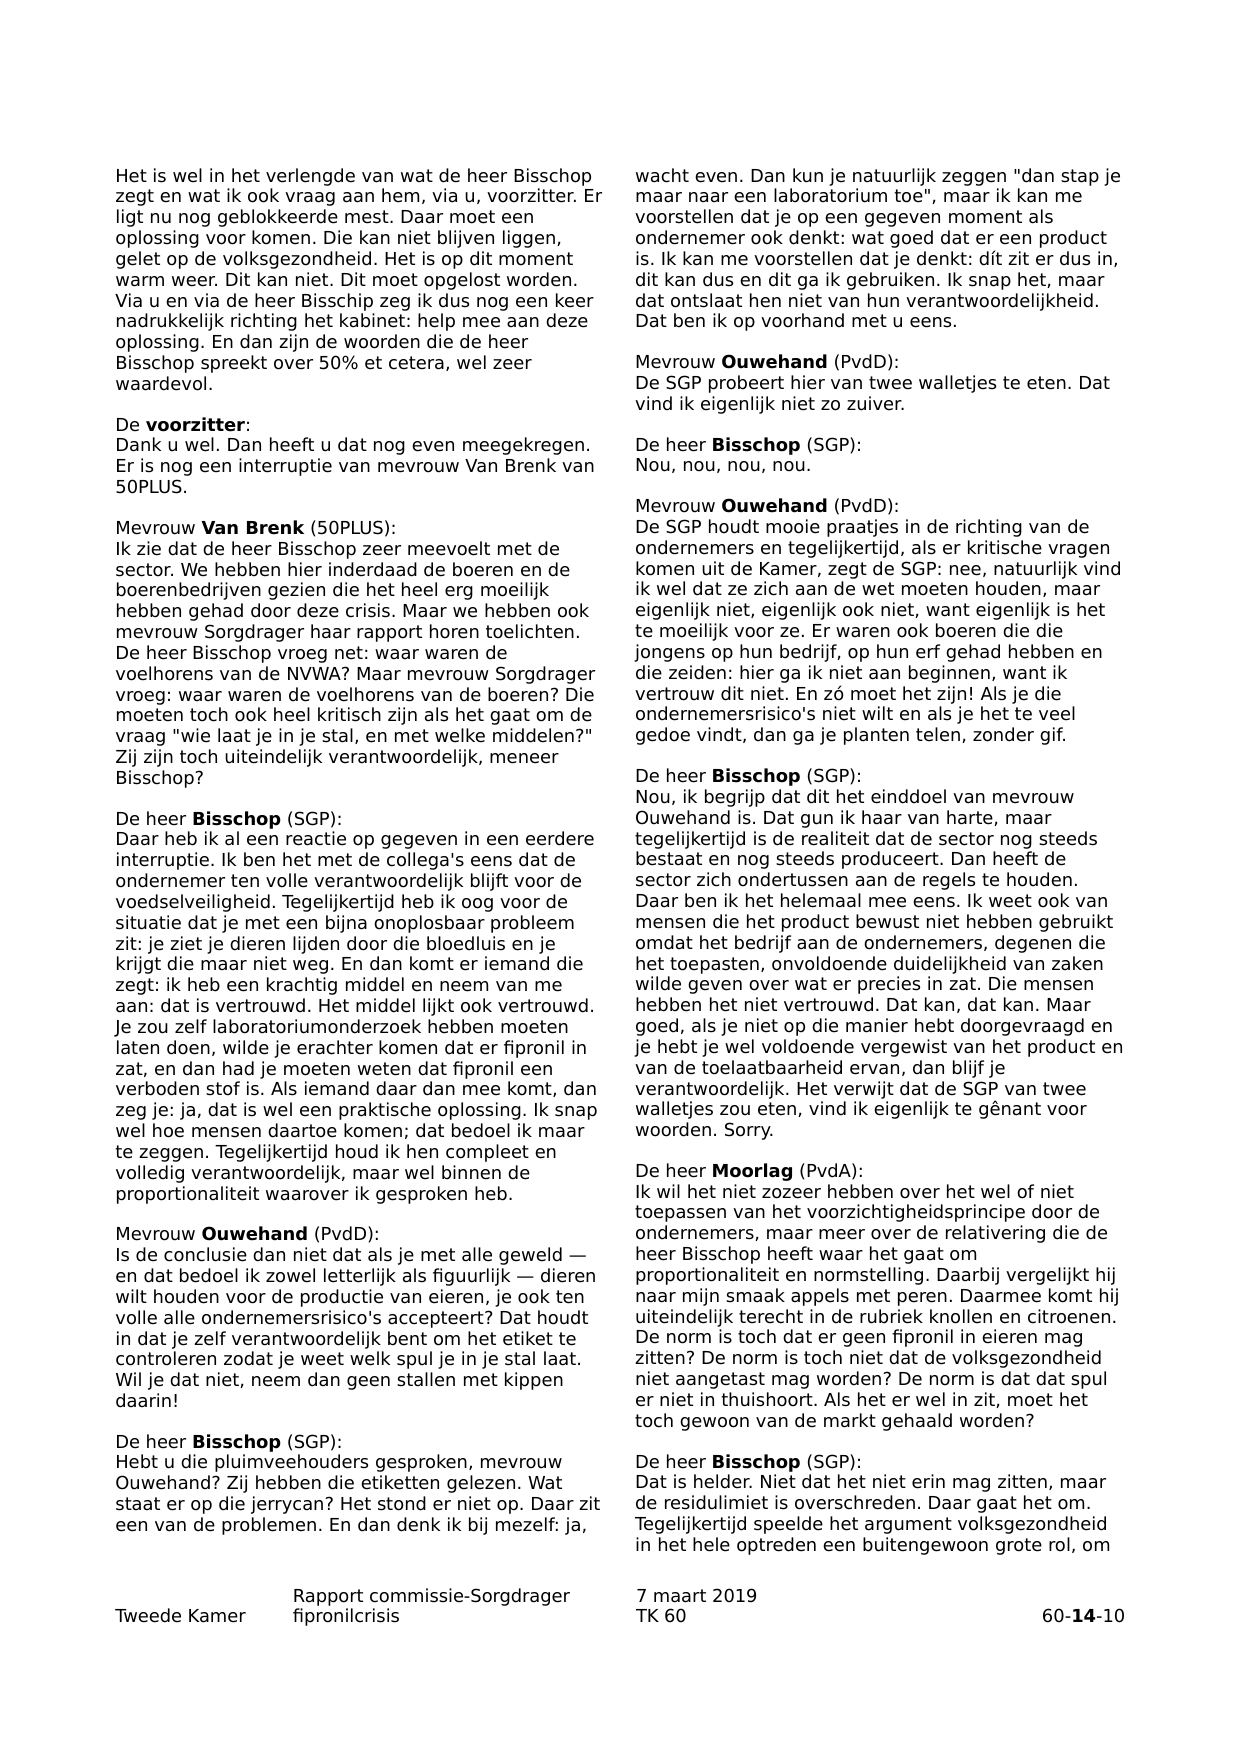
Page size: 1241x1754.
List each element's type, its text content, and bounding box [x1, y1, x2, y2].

text Dat is helder. Niet dat het niet erin mag zitten, maar de residulimiet is overschreden. Daar gaat het om. Tegelijkertijd speelde het argument volksgezondheid in het hele optreden een buitengewoon grote rol, om [635, 1472, 1125, 1556]
text Daar heb ik al een reactie op gegeven in een eerdere interruptie. Ik ben het met de collega's eens dat de ondernemer ten volle verantwoordelijk blijft voor de voedselveiligheid. Tegelijkertijd heb ik oog voor de situatie dat je met een bijna onoplosbaar probleem zit: je ziet je dieren lijden door die bloedluis en je krijgt die maar niet weg. En dan komt er iemand die zegt: ik heb een krachtig middel en neem van me aan: dat is vertrouwd. Het middel lijkt ook vertrouwd. Je zou zelf laboratoriumonderzoek hebben moeten laten doen, wilde je erachter komen dat er fipronil in zat, en dan had je moeten weten dat fipronil een verboden stof is. Als iemand daar dan mee komt, dan zeg je: ja, dat is wel een praktische oplossing. Ik snap wel hoe mensen daartoe komen; dat bedoel ik maar te zeggen. Tegelijkertijd houd ik hen compleet en volledig verantwoordelijk, maar wel binnen de proportionaliteit waarover ik gesproken heb. [115, 829, 605, 1204]
text De heer Bisschop (SGP): [635, 434, 1125, 455]
text Ik wil het niet zozeer hebben over het wel of niet toepassen van het voorzichtigheidsprincipe door de ondernemers, maar meer over de relativering die de heer Bisschop heeft waar het gaat om proportionaliteit en normstelling. Daarbij vergelijkt hij naar mijn smaak appels met peren. Daarmee komt hij uiteindelijk terecht in de rubriek knollen en citroenen. De norm is toch dat er geen fipronil in eieren mag zitten? De norm is toch niet dat de volksgezondheid niet aangetast mag worden? De norm is dat dat spul er niet in thuishoort. Als het er wel in zit, moet het toch gewoon van de markt gehaald worden? [635, 1181, 1125, 1431]
text Dank u wel. Dan heeft u dat nog even meegekregen. Er is nog een interruptie van mevrouw Van Brenk van 50PLUS. [115, 435, 605, 498]
text Nou, nou, nou, nou. [635, 455, 1125, 476]
text De heer Bisschop (SGP): [635, 766, 1125, 787]
text Mevrouw Ouwehand (PvdD): [115, 1224, 605, 1245]
text wacht even. Dan kun je natuurlijk zeggen "dan stap je maar naar een laboratorium toe", maar ik kan me voorstellen dat je op een gegeven moment als ondernemer ook denkt: wat goed dat er een product is. Ik kan me voorstellen dat je denkt: dít zit er dus in, dit kan dus en dit ga ik gebruiken. Ik snap het, maar dat ontslaat hen niet van hun verantwoordelijkheid. Dat ben ik op voorhand met u eens. [635, 165, 1125, 332]
text De voorzitter: [115, 414, 605, 435]
text De heer Moorlag (PvdA): [635, 1161, 1125, 1181]
text Mevrouw Ouwehand (PvdD): [635, 496, 1125, 517]
text Nou, ik begrijp dat dit het einddoel van mevrouw Ouwehand is. Dat gun ik haar van harte, maar tegelijkertijd is de realiteit dat de sector nog steeds bestaat en nog steeds produceert. Dan heeft de sector zich ondertussen aan de regels te houden. Daar ben ik het helemaal mee eens. Ik weet ook van mensen die het product bewust niet hebben gebruikt omdat het bedrijf aan de ondernemers, degenen die het toepasten, onvoldoende duidelijkheid van zaken wilde geven over wat er precies in zat. Die mensen hebben het niet vertrouwd. Dat kan, dat kan. Maar goed, als je niet op die manier hebt doorgevraagd en je hebt je wel voldoende vergewist van het product en van de toelaatbaarheid ervan, dan blijf je verantwoordelijk. Het verwijt dat de SGP van twee walletjes zou eten, vind ik eigenlijk te gênant voor woorden. Sorry. [635, 787, 1125, 1141]
text Het is wel in het verlengde van wat de heer Bisschop zegt en wat ik ook vraag aan hem, via u, voorzitter. Er ligt nu nog geblokkeerde mest. Daar moet een oplossing voor komen. Die kan niet blijven liggen, gelet op de volksgezondheid. Het is op dit moment warm weer. Dit kan niet. Dit moet opgelost worden. Via u en via de heer Bisschip zeg ik dus nog een keer nadrukkelijk richting het kabinet: help mee aan deze oplossing. En dan zijn de woorden die de heer Bisschop spreekt over 50% et cetera, wel zeer waardevol. [115, 165, 605, 394]
text Mevrouw Ouwehand (PvdD): [635, 352, 1125, 373]
text Mevrouw Van Brenk (50PLUS): [115, 518, 605, 538]
text De heer Bisschop (SGP): [115, 1432, 605, 1452]
text De heer Bisschop (SGP): [115, 808, 605, 829]
text De heer Bisschop (SGP): [635, 1451, 1125, 1472]
text Hebt u die pluimveehouders gesproken, mevrouw Ouwehand? Zij hebben die etiketten gelezen. Wat staat er op die jerrycan? Het stond er niet op. Daar zit een van de problemen. En dan denk ik bij mezelf: ja, [115, 1452, 605, 1536]
text Is de conclusie dan niet dat als je met alle geweld — en dat bedoel ik zowel letterlijk als figuurlijk — dieren wilt houden voor de productie van eieren, je ook ten volle alle ondernemersrisico's accepteert? Dat houdt in dat je zelf verantwoordelijk bent om het etiket te controleren zodat je weet welk spul je in je stal laat. Wil je dat niet, neem dan geen stallen met kippen daarin! [115, 1245, 605, 1412]
text Ik zie dat de heer Bisschop zeer meevoelt met de sector. We hebben hier inderdaad de boeren en de boerenbedrijven gezien die het heel erg moeilijk hebben gehad door deze crisis. Maar we hebben ook mevrouw Sorgdrager haar rapport horen toelichten. De heer Bisschop vroeg net: waar waren de voelhorens van de NVWA? Maar mevrouw Sorgdrager vroeg: waar waren de voelhorens van de boeren? Die moeten toch ook heel kritisch zijn als het gaat om de vraag "wie laat je in je stal, en met welke middelen?" Zij zijn toch uiteindelijk verantwoordelijk, meneer Bisschop? [115, 538, 605, 788]
text De SGP probeert hier van twee walletjes te eten. Dat vind ik eigenlijk niet zo zuiver. [635, 373, 1125, 414]
text De SGP houdt mooie praatjes in de richting van de ondernemers en tegelijkertijd, als er kritische vragen komen uit de Kamer, zegt de SGP: nee, natuurlijk vind ik wel dat ze zich aan de wet moeten houden, maar eigenlijk niet, eigenlijk ook niet, want eigenlijk is het te moeilijk voor ze. Er waren ook boeren die die jongens op hun bedrijf, op hun erf gehad hebben en die zeiden: hier ga ik niet aan beginnen, want ik vertrouw dit niet. En zó moet het zijn! Als je die ondernemersrisico's niet wilt en als je het te veel gedoe vindt, dan ga je planten telen, zonder gif. [635, 517, 1125, 746]
